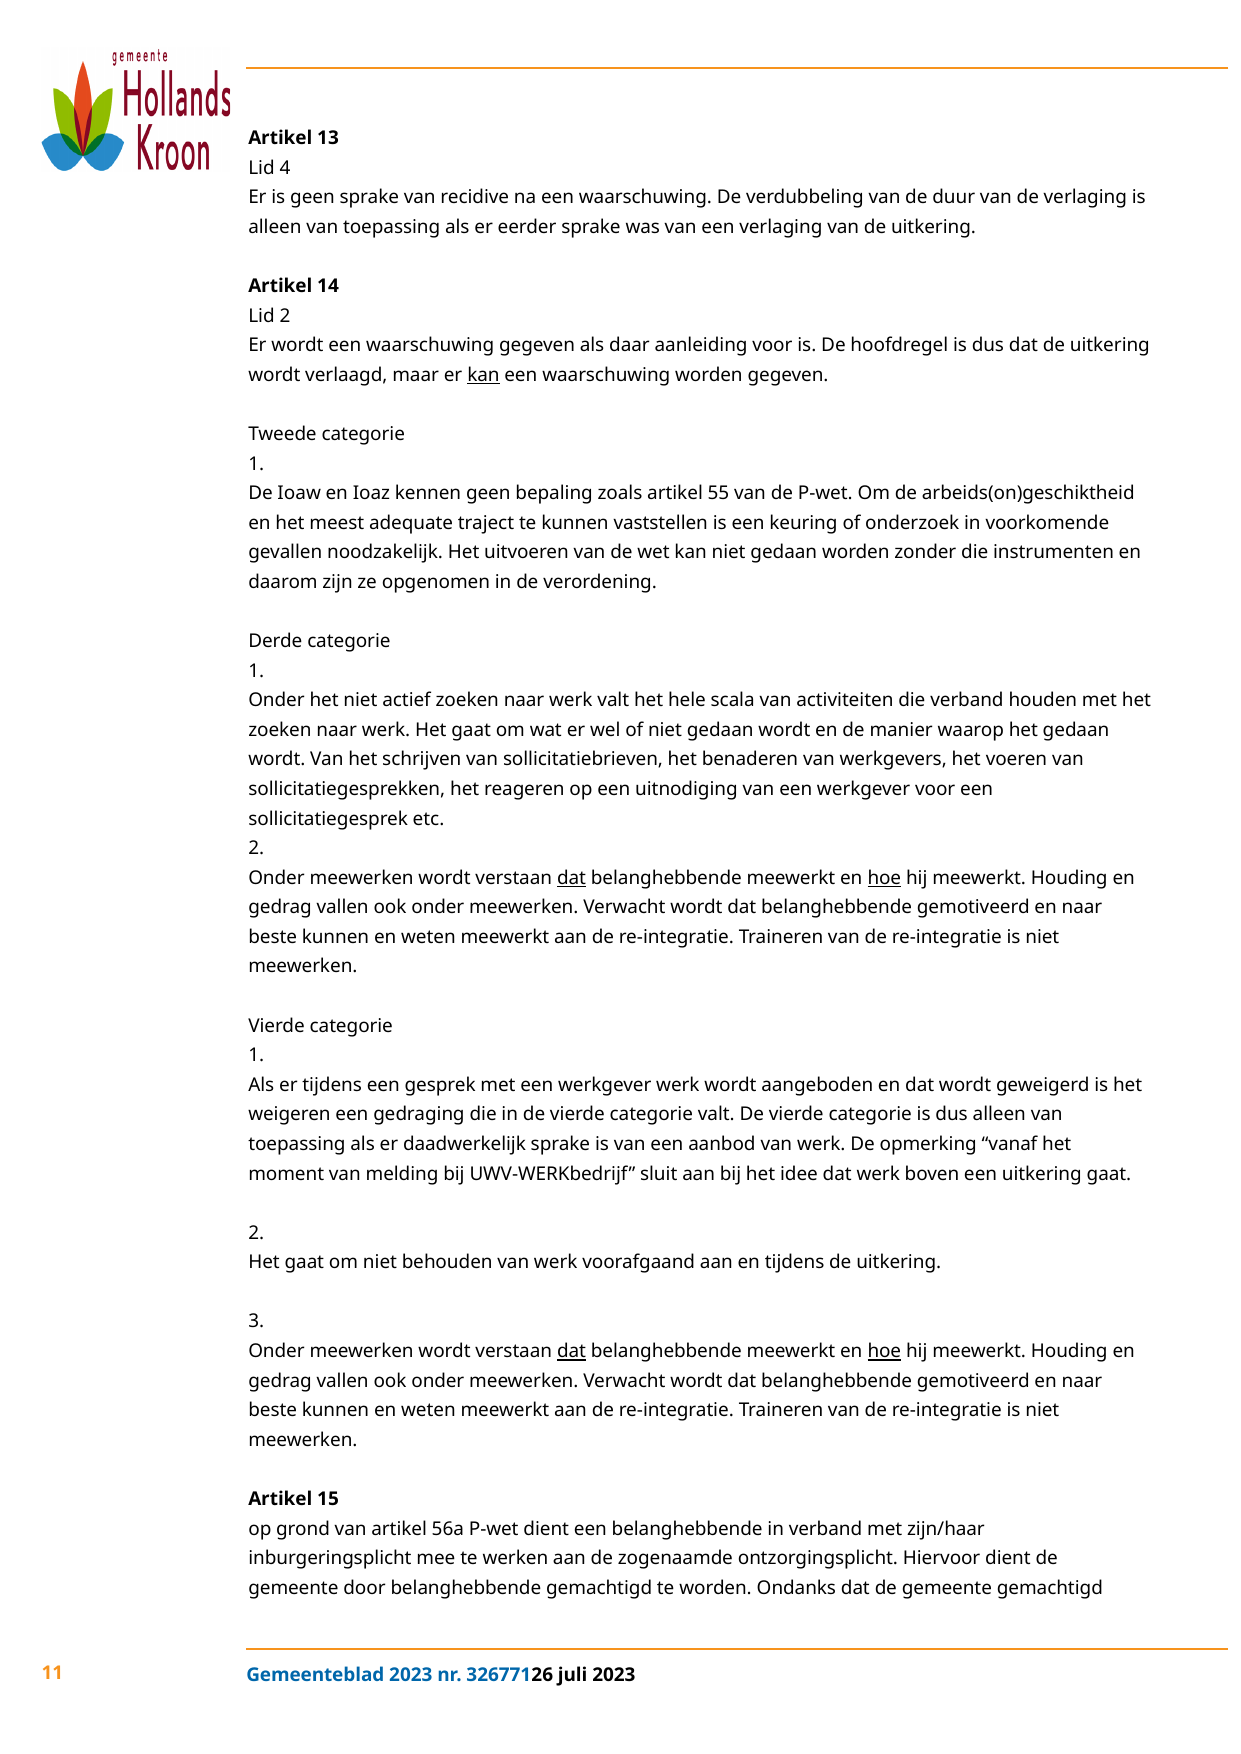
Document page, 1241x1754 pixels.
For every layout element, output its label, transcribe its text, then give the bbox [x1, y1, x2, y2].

text Het gaat om niet behouden van werk voorafgaand aan en tijdens de uitkering. [248, 1248, 1152, 1274]
text 2. [248, 834, 1152, 860]
text Artikel 13 [248, 124, 1152, 150]
text De Ioaw en Ioaz kennen geen bepaling zoals artikel 55 van de P-wet. Om de arbeids(on)geschiktheid en het meest adequate traject te kunnen vaststellen is een keuring of onderzoek in voorkomende gevallen noodzakelijk. Het uitvoeren van de wet kan niet gedaan worden zonder die instrumenten en daarom zijn ze opgenomen in de verordening. [248, 479, 1152, 594]
text Onder meewerken wordt verstaan dat belanghebbende meewerkt en hoe hij meewerkt. Houding en gedrag vallen ook onder meewerken. Verwacht wordt dat belanghebbende gemotiveerd en naar beste kunnen en weten meewerkt aan de re-integratie. Traineren van de re-integratie is niet meewerken. [248, 1337, 1152, 1452]
text Als er tijdens een gesprek met een werkgever werk wordt aangeboden en dat wordt geweigerd is het weigeren een gedraging die in de vierde categorie valt. De vierde categorie is dus alleen van toepassing als er daadwerkelijk sprake is van een aanbod van werk. De opmerking “vanaf het moment van melding bij UWV-WERKbedrijf” sluit aan bij het idee dat werk boven een uitkering gaat. [248, 1071, 1152, 1186]
text Tweede categorie [248, 420, 1152, 446]
text Vierde categorie [248, 1012, 1152, 1038]
text Onder meewerken wordt verstaan dat belanghebbende meewerkt en hoe hij meewerkt. Houding en gedrag vallen ook onder meewerken. Verwacht wordt dat belanghebbende gemotiveerd en naar beste kunnen en weten meewerkt aan de re-integratie. Traineren van de re-integratie is niet meewerken. [248, 864, 1152, 978]
text Er is geen sprake van recidive na een waarschuwing. De verdubbeling van de duur van de verlaging is alleen van toepassing als er eerder sprake was van een verlaging van de uitkering. [248, 183, 1152, 239]
text Artikel 14 [248, 272, 1152, 298]
text 1. [248, 450, 1152, 476]
picture [41, 47, 231, 172]
text Artikel 15 [248, 1485, 1152, 1511]
text 1. [248, 1041, 1152, 1067]
text op grond van artikel 56a P-wet dient een belanghebbende in verband met zijn/haar inburgeringsplicht mee te werken aan de zogenaamde ontzorgingsplicht. Hiervoor dient de gemeente door belanghebbende gemachtigd te worden. Ondanks dat de gemeente gemachtigd [248, 1515, 1152, 1600]
text Lid 2 [248, 302, 1152, 328]
text Derde categorie [248, 627, 1152, 653]
text Onder het niet actief zoeken naar werk valt het hele scala van activiteiten die verband houden met het zoeken naar werk. Het gaat om wat er wel of niet gedaan wordt en de manier waarop het gedaan wordt. Van het schrijven van sollicitatiebrieven, het benaderen van werkgevers, het voeren van sollicitatiegesprekken, het reageren op een uitnodiging van een werkgever voor een sollicitatiegesprek etc. [248, 686, 1152, 831]
text Lid 4 [248, 154, 1152, 180]
text 3. [248, 1308, 1152, 1333]
text 1. [248, 657, 1152, 683]
text Er wordt een waarschuwing gegeven als daar aanleiding voor is. De hoofdregel is dus dat de uitkering wordt verlaagd, maar er kan een waarschuwing worden gegeven. [248, 331, 1152, 387]
text 2. [248, 1219, 1152, 1245]
